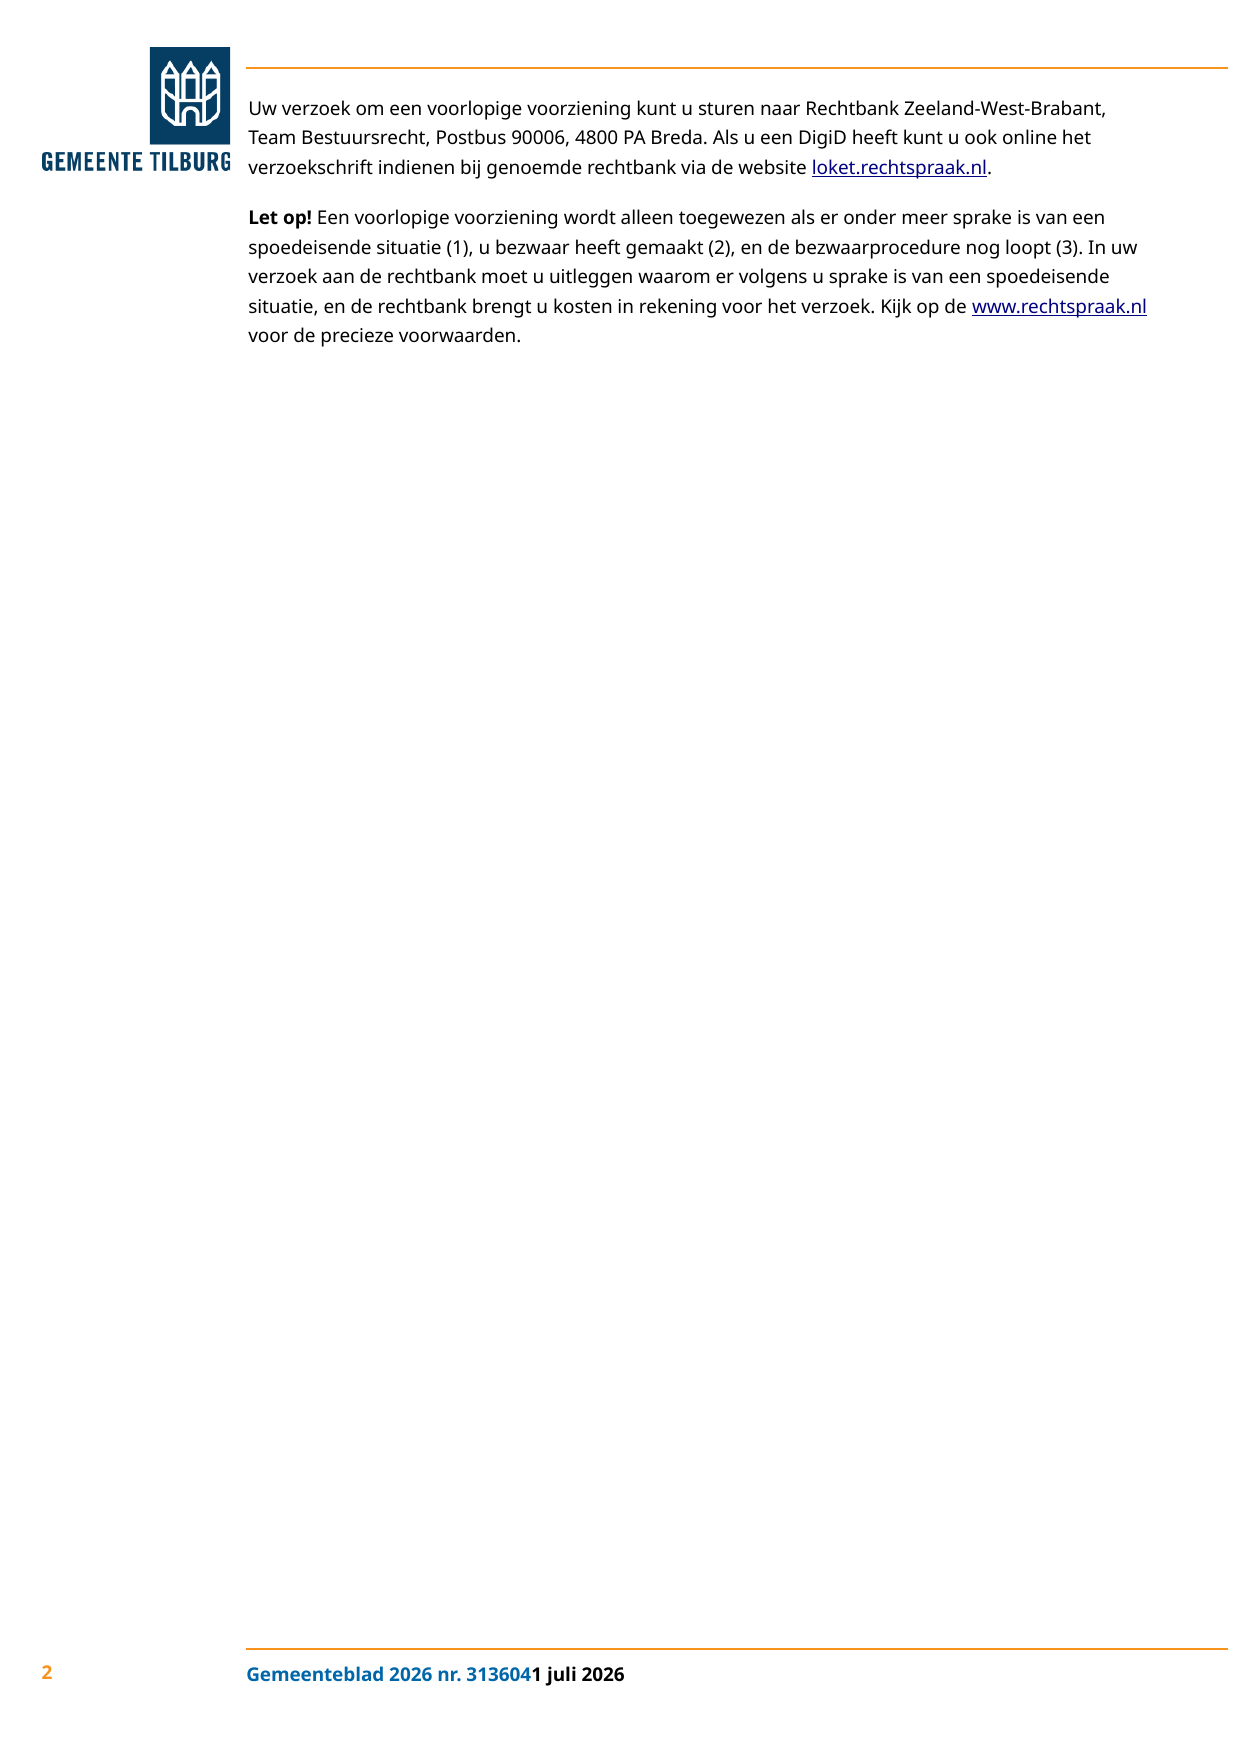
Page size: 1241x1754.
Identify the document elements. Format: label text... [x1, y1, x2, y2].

picture [41, 47, 231, 172]
text Uw verzoek om een voorlopige voorziening kunt u sturen naar Rechtbank Zeeland-West-Brabant, Team Bestuursrecht, Postbus 90006, 4800 PA Breda. Als u een DigiD heeft kunt u ook online het verzoekschrift indienen bij genoemde rechtbank via de website loket.rechtspraak.nl. [248, 95, 1152, 180]
text Let op! Een voorlopige voorziening wordt alleen toegewezen als er onder meer sprake is van een spoedeisende situatie (1), u bezwaar heeft gemaakt (2), en de bezwaarprocedure nog loopt (3). In uw verzoek aan de rechtbank moet u uitleggen waarom er volgens u sprake is van een spoedeisende situatie, en de rechtbank brengt u kosten in rekening voor het verzoek. Kijk op de www.rechtspraak.nl voor de precieze voorwaarden. [248, 204, 1152, 348]
